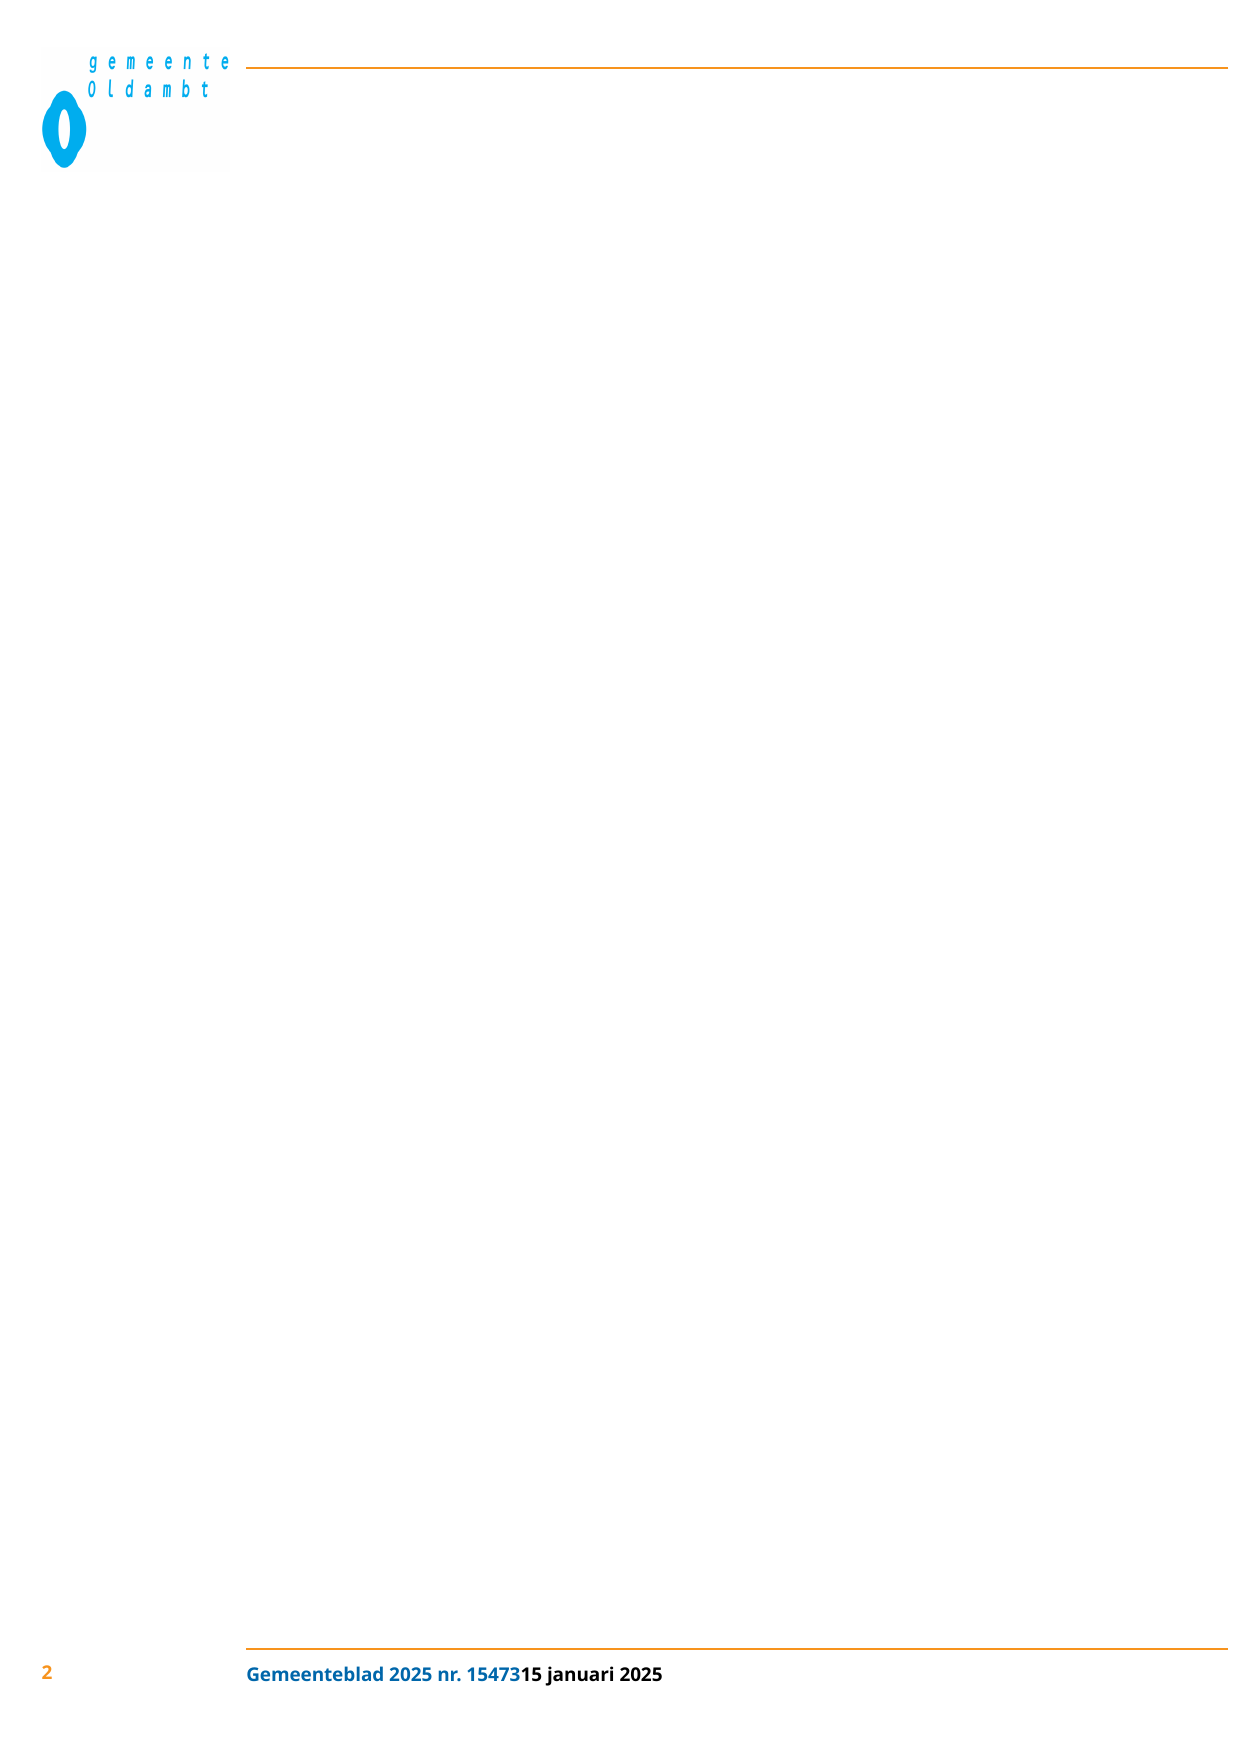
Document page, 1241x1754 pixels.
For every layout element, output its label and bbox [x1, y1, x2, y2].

picture [41, 47, 231, 172]
